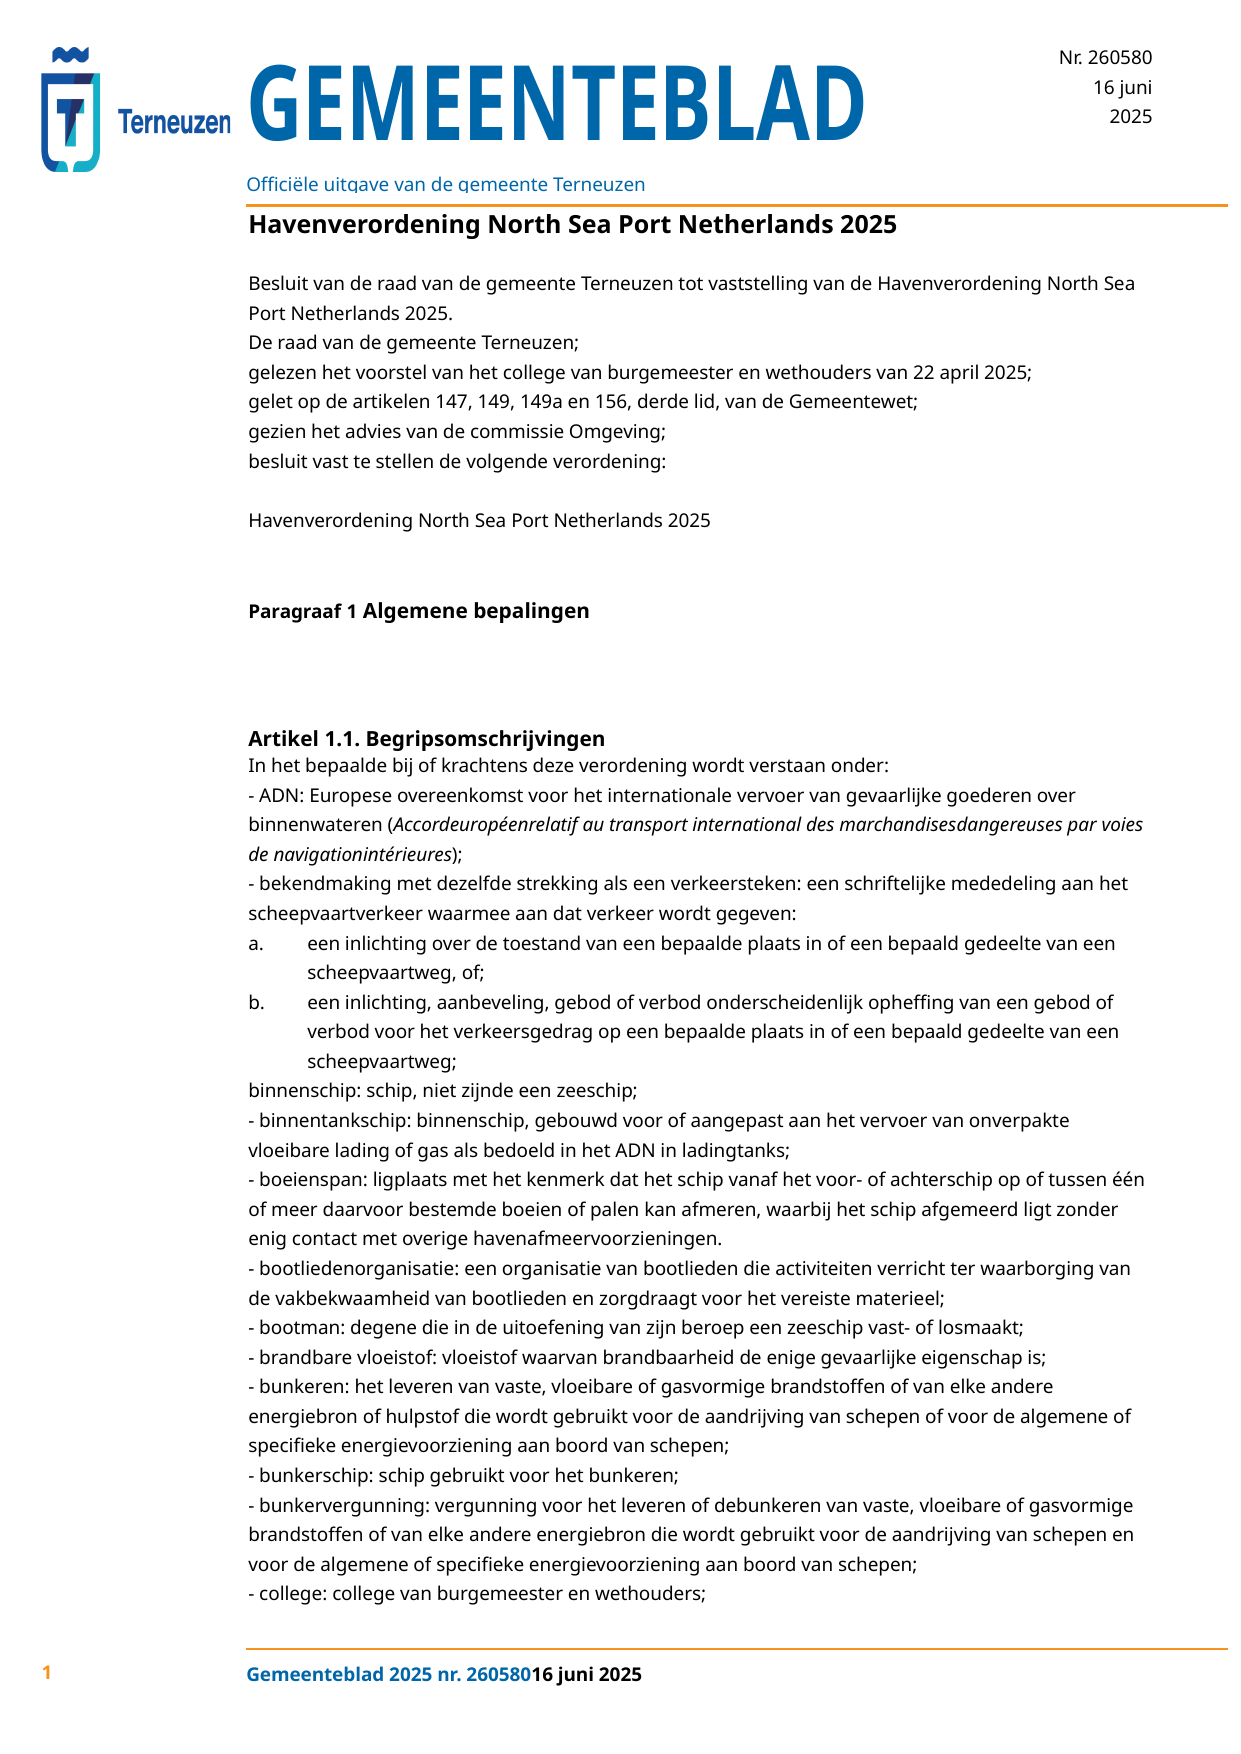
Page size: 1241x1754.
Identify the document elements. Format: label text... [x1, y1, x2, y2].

text - brandbare vloeistof: vloeistof waarvan brandbaarheid de enige gevaarlijke eigenschap is; [248, 1344, 1152, 1370]
text - bunkeren: het leveren van vaste, vloeibare of gasvormige brandstoffen of van elke andere energiebron of hulpstof die wordt gebruikt voor de aandrijving van schepen of voor de algemene of specifieke energievoorziening aan boord van schepen; [248, 1373, 1152, 1458]
text De raad van de gemeente Terneuzen; [248, 329, 1152, 355]
text Paragraaf 1 Algemene bepalingen [248, 596, 1152, 624]
text - binnentankschip: binnenschip, gebouwd voor of aangepast aan het vervoer van onverpakte vloeibare lading of gas als bedoeld in het ADN in ladingtanks; [248, 1107, 1152, 1163]
text Havenverordening North Sea Port Netherlands 2025 [248, 507, 1152, 533]
text - bunkerschip: schip gebruikt voor het bunkeren; [248, 1462, 1152, 1488]
text Artikel 1.1. Begripsomschrijvingen [248, 724, 1152, 752]
text Havenverordening North Sea Port Netherlands 2025 [248, 207, 1152, 241]
text gelet op de artikelen 147, 149, 149a en 156, derde lid, van de Gemeentewet; [248, 389, 1152, 414]
text - college: college van burgemeester en wethouders; [248, 1581, 1152, 1606]
text gezien het advies van de commissie Omgeving; [248, 418, 1152, 444]
text - bootliedenorganisatie: een organisatie van bootlieden die activiteiten verricht ter waarborging van de vakbekwaamheid van bootlieden en zorgdraagt voor het vereiste materieel; [248, 1255, 1152, 1311]
picture [41, 47, 231, 172]
text - bekendmaking met dezelfde strekking als een verkeersteken: een schriftelijke mededeling aan het scheepvaartverkeer waarmee aan dat verkeer wordt gegeven: [248, 871, 1152, 926]
text In het bepaalde bij of krachtens deze verordening wordt verstaan onder: [248, 752, 1152, 778]
text - boeienspan: ligplaats met het kenmerk dat het schip vanaf het voor- of achterschip op of tussen één of meer daarvoor bestemde boeien of palen kan afmeren, waarbij het schip afgemeerd ligt zonder enig contact met overige havenafmeervoorzieningen. [248, 1166, 1152, 1251]
text - bootman: degene die in de uitoefening van zijn beroep een zeeschip vast- of losmaakt; [248, 1314, 1152, 1340]
text binnenschip: schip, niet zijnde een zeeschip; [248, 1078, 1152, 1103]
text - ADN: Europese overeenkomst voor het internationale vervoer van gevaarlijke goederen over binnenwateren (Accordeuropéenrelatif au transport international des marchandisesdangereuses par voies de navigationintérieures); [248, 782, 1152, 867]
list een inlichting over de toestand van een bepaalde plaats in of een bepaald gedeelte van een scheepvaartweg, of; [248, 930, 1152, 985]
text - bunkervergunning: vergunning voor het leveren of debunkeren van vaste, vloeibare of gasvormige brandstoffen of van elke andere energiebron die wordt gebruikt voor de aandrijving van schepen en voor de algemene of specifieke energievoorziening aan boord van schepen; [248, 1492, 1152, 1577]
list een inlichting, aanbeveling, gebod of verbod onderscheidenlijk opheffing van een gebod of verbod voor het verkeersgedrag op een bepaalde plaats in of een bepaald gedeelte van een scheepvaartweg; [248, 989, 1152, 1074]
text Besluit van de raad van de gemeente Terneuzen tot vaststelling van de Havenverordening North Sea Port Netherlands 2025. [248, 270, 1152, 326]
text gelezen het voorstel van het college van burgemeester en wethouders van 22 april 2025; [248, 359, 1152, 385]
text besluit vast te stellen de volgende verordening: [248, 448, 1152, 473]
